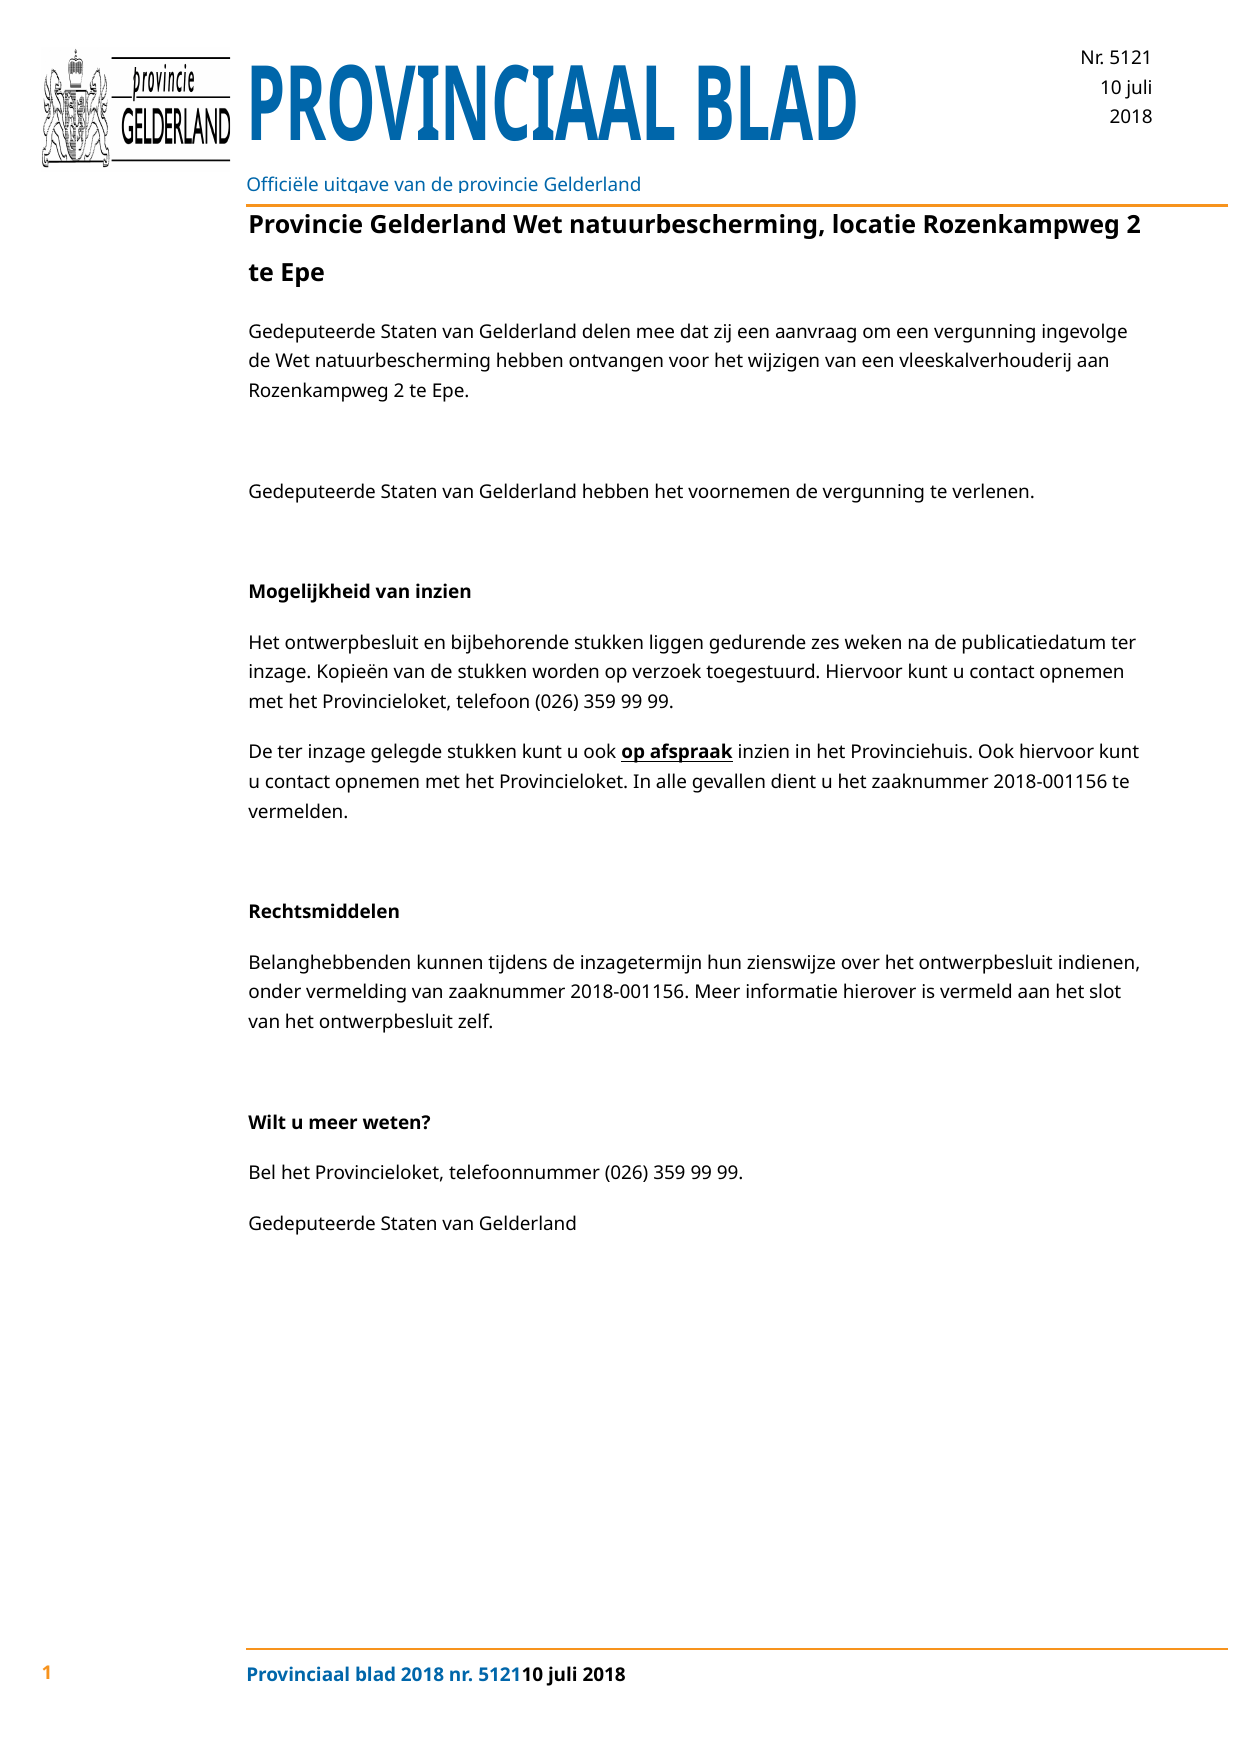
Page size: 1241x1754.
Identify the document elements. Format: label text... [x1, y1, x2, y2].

text Gedeputeerde Staten van Gelderland hebben het voornemen de vergunning te verlenen. [248, 478, 1152, 504]
text Wilt u meer weten? [248, 1109, 1152, 1135]
text Gedeputeerde Staten van Gelderland [248, 1210, 1152, 1236]
text Bel het Provincieloket, telefoonnummer (026) 359 99 99. [248, 1159, 1152, 1185]
text De ter inzage gelegde stukken kunt u ook op afspraak inzien in het Provinciehuis. Ook hiervoor kunt u contact opnemen met het Provincieloket. In alle gevallen dient u het zaaknummer 2018-001156 te vermelden. [248, 739, 1152, 824]
text Mogelijkheid van inzien [248, 579, 1152, 604]
text Belanghebbenden kunnen tijdens de inzagetermijn hun zienswijze over het ontwerpbesluit indienen, onder vermelding van zaaknummer 2018-001156. Meer informatie hierover is vermeld aan het slot van het ontwerpbesluit zelf. [248, 949, 1152, 1034]
text Provincie Gelderland Wet natuurbescherming, locatie Rozenkampweg 2 te Epe [248, 207, 1152, 288]
text Rechtsmiddelen [248, 899, 1152, 924]
text Gedeputeerde Staten van Gelderland delen mee dat zij een aanvraag om een vergunning ingevolge de Wet natuurbescherming hebben ontvangen voor het wijzigen van een vleeskalverhouderij aan Rozenkampweg 2 te Epe. [248, 318, 1152, 403]
picture [41, 47, 231, 172]
text Het ontwerpbesluit en bijbehorende stukken liggen gedurende zes weken na de publicatiedatum ter inzage. Kopieën van de stukken worden op verzoek toegestuurd. Hiervoor kunt u contact opnemen met het Provincieloket, telefoon (026) 359 99 99. [248, 629, 1152, 714]
